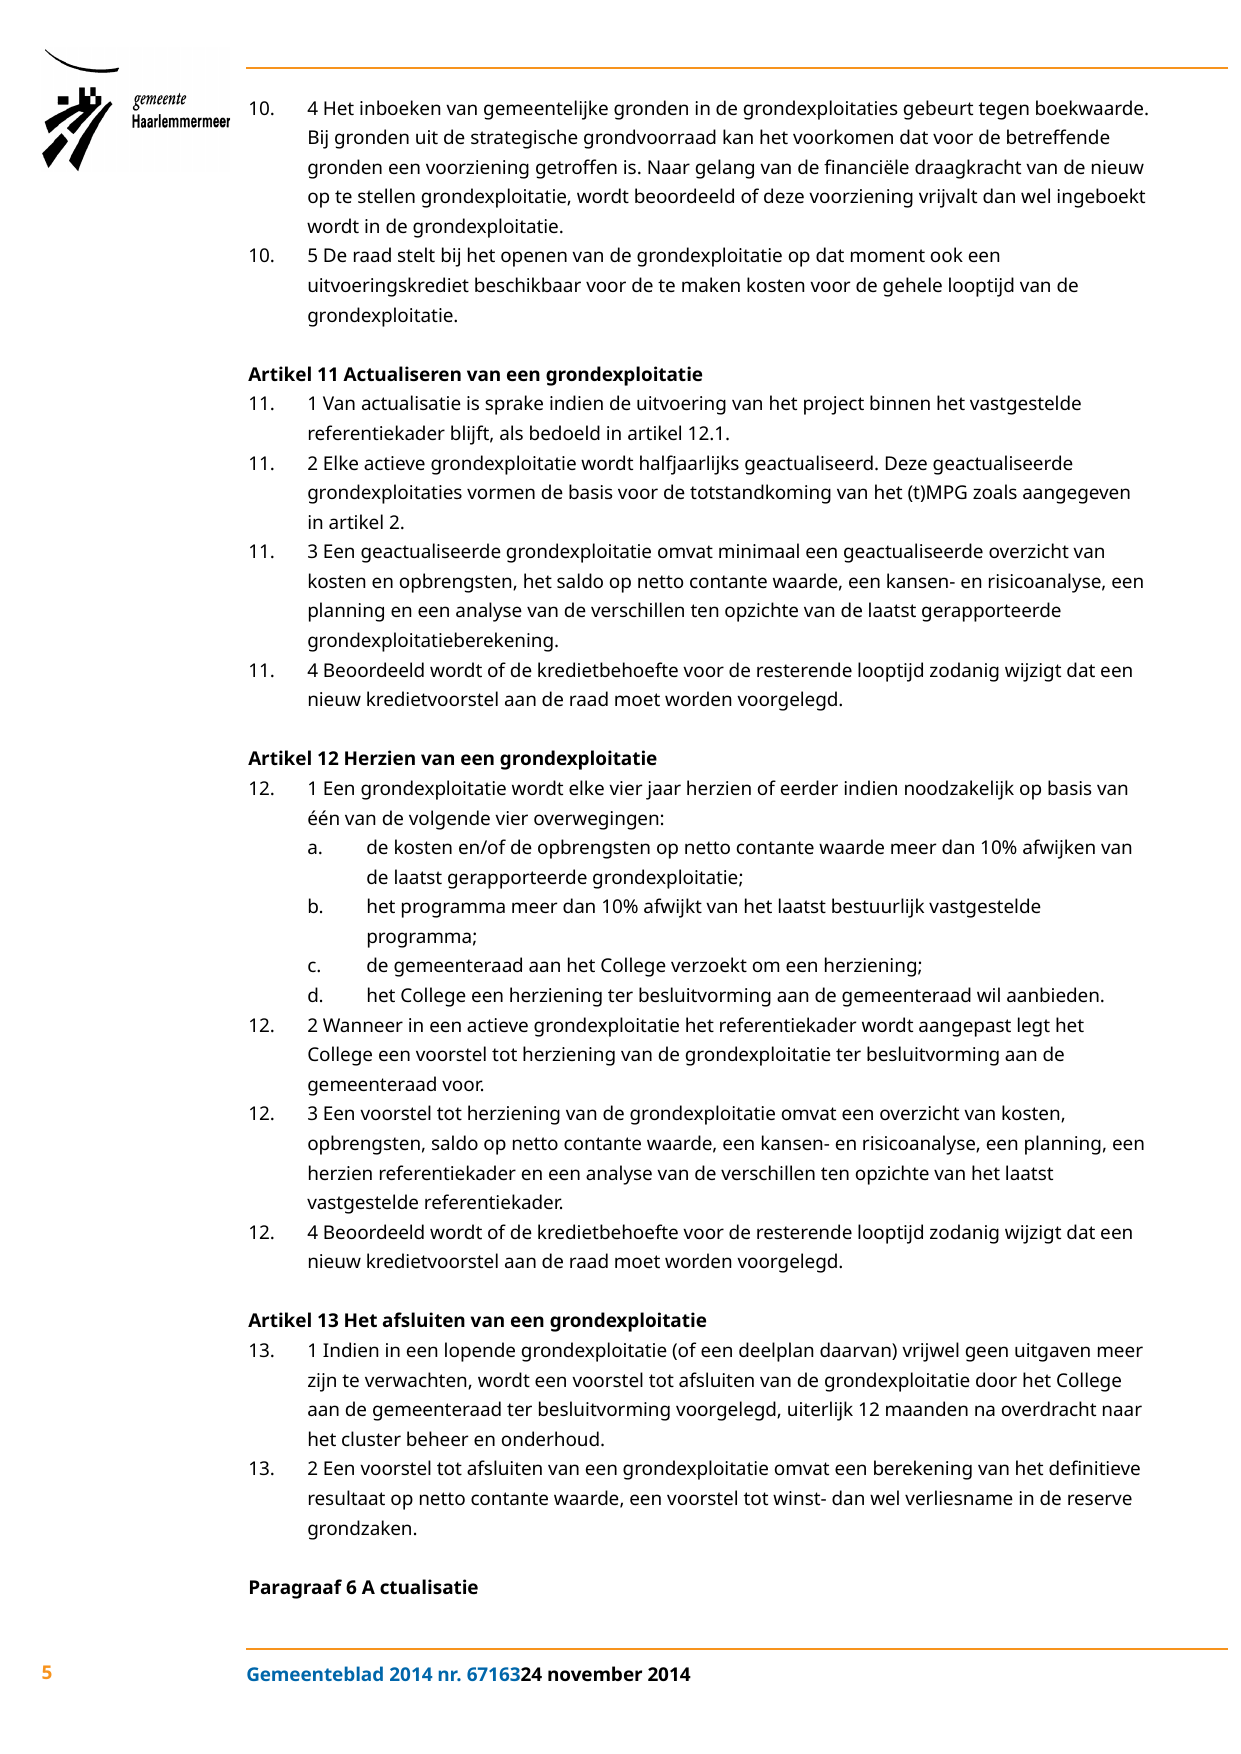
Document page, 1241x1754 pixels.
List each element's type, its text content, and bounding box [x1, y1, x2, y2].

list de gemeenteraad aan het College verzoekt om een herziening; [307, 953, 1152, 978]
list 2 Een voorstel tot afsluiten van een grondexploitatie omvat een berekening van het definitieve resultaat op netto contante waarde, een voorstel tot winst- dan wel verliesname in de reserve grondzaken. [248, 1456, 1152, 1541]
list 4 Beoordeeld wordt of de kredietbehoefte voor de resterende looptijd zodanig wijzigt dat een nieuw kredietvoorstel aan de raad moet worden voorgelegd. [248, 657, 1152, 712]
text Artikel 13 Het afsluiten van een grondexploitatie [248, 1308, 1152, 1333]
list 2 Elke actieve grondexploitatie wordt halfjaarlijks geactualiseerd. Deze geactualiseerde grondexploitaties vormen de basis voor de totstandkoming van het (t)MPG zoals aangegeven in artikel 2. [248, 450, 1152, 535]
list 5 De raad stelt bij het openen van de grondexploitatie op dat moment ook een uitvoeringskrediet beschikbaar voor de te maken kosten voor de gehele looptijd van de grondexploitatie. [248, 243, 1152, 328]
text Artikel 11 Actualiseren van een grondexploitatie [248, 361, 1152, 387]
list de kosten en/of de opbrengsten op netto contante waarde meer dan 10% afwijken van de laatst gerapporteerde grondexploitatie; [307, 834, 1152, 890]
list het programma meer dan 10% afwijkt van het laatst bestuurlijk vastgestelde programma; [307, 893, 1152, 949]
text Artikel 12 Herzien van een grondexploitatie [248, 746, 1152, 771]
picture [41, 47, 231, 172]
list 1 Een grondexploitatie wordt elke vier jaar herzien of eerder indien noodzakelijk op basis van één van de volgende vier overwegingen: [248, 775, 1152, 831]
text Paragraaf 6 A ctualisatie [248, 1574, 1152, 1600]
list het College een herziening ter besluitvorming aan de gemeenteraad wil aanbieden. [307, 982, 1152, 1008]
list 4 Het inboeken van gemeentelijke gronden in de grondexploitaties gebeurt tegen boekwaarde. Bij gronden uit de strategische grondvoorraad kan het voorkomen dat voor de betreffende gronden een voorziening getroffen is. Naar gelang van de financiële draagkracht van de nieuw op te stellen grondexploitatie, wordt beoordeeld of deze voorziening vrijvalt dan wel ingeboekt wordt in de grondexploitatie. [248, 95, 1152, 239]
list 3 Een voorstel tot herziening van de grondexploitatie omvat een overzicht van kosten, opbrengsten, saldo op netto contante waarde, een kansen- en risicoanalyse, een planning, een herzien referentiekader en een analyse van de verschillen ten opzichte van het laatst vastgestelde referentiekader. [248, 1101, 1152, 1215]
list 1 Van actualisatie is sprake indien de uitvoering van het project binnen het vastgestelde referentiekader blijft, als bedoeld in artikel 12.1. [248, 391, 1152, 446]
list 2 Wanneer in een actieve grondexploitatie het referentiekader wordt aangepast legt het College een voorstel tot herziening van de grondexploitatie ter besluitvorming aan de gemeenteraad voor. [248, 1012, 1152, 1097]
list 4 Beoordeeld wordt of de kredietbehoefte voor de resterende looptijd zodanig wijzigt dat een nieuw kredietvoorstel aan de raad moet worden voorgelegd. [248, 1219, 1152, 1274]
list 3 Een geactualiseerde grondexploitatie omvat minimaal een geactualiseerde overzicht van kosten en opbrengsten, het saldo op netto contante waarde, een kansen- en risicoanalyse, een planning en een analyse van de verschillen ten opzichte van de laatst gerapporteerde grondexploitatieberekening. [248, 538, 1152, 653]
list 1 Indien in een lopende grondexploitatie (of een deelplan daarvan) vrijwel geen uitgaven meer zijn te verwachten, wordt een voorstel tot afsluiten van de grondexploitatie door het College aan de gemeenteraad ter besluitvorming voorgelegd, uiterlijk 12 maanden na overdracht naar het cluster beheer en onderhoud. [248, 1337, 1152, 1452]
